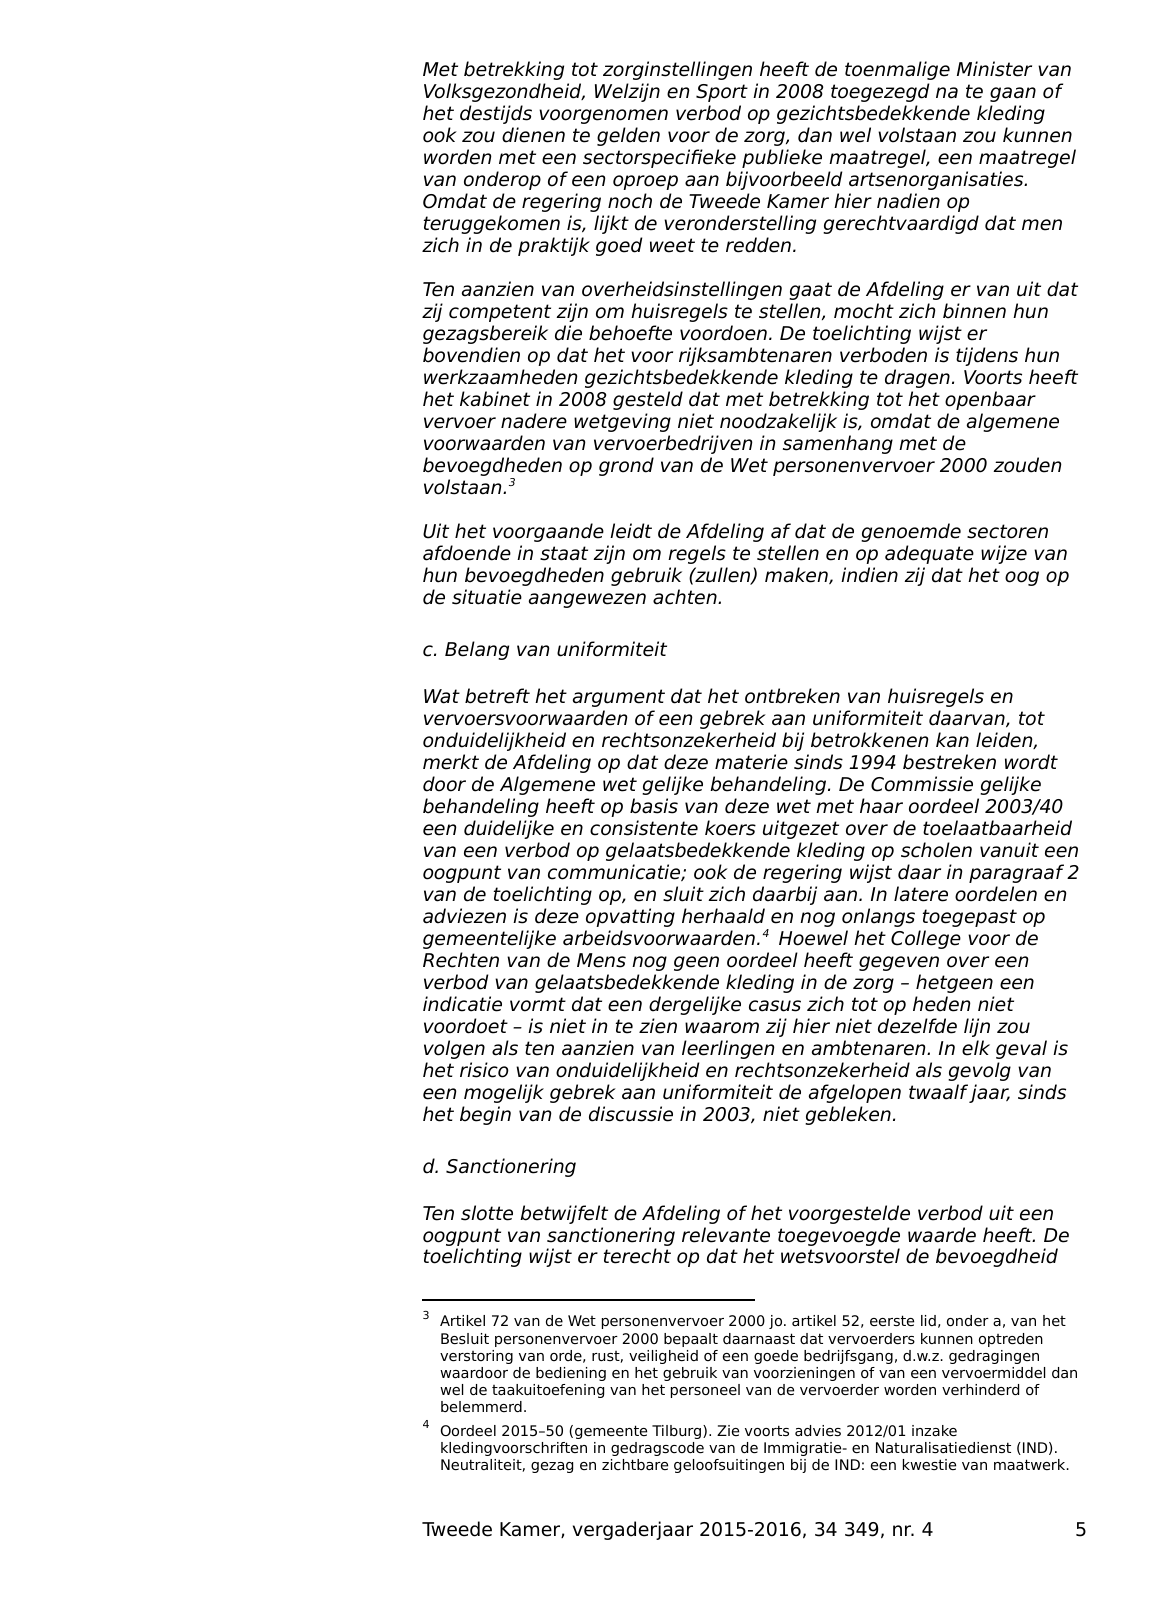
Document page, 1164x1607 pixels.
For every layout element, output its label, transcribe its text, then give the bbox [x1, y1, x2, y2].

subtitle c. Belang van uniformiteit [422, 639, 1087, 661]
text Ten slotte betwijfelt de Afdeling of het voorgestelde verbod uit een oogpunt van sanctionering relevante toegevoegde waarde heeft. De toelichting wijst er terecht op dat het wetsvoorstel de bevoegdheid [422, 1202, 1087, 1268]
text Oordeel 2015–50 (gemeente Tilburg). Zie voorts advies 2012/01 inzake kledingvoorschriften in gedragscode van de Immigratie- en Naturalisatiedienst (IND). Neutraliteit, gezag en zichtbare geloofsuitingen bij de IND: een kwestie van maatwerk. [422, 1418, 1087, 1474]
text Met betrekking tot zorginstellingen heeft de toenmalige Minister van Volksgezondheid, Welzijn en Sport in 2008 toegezegd na te gaan of het destijds voorgenomen verbod op gezichtsbedekkende kleding ook zou dienen te gelden voor de zorg, dan wel volstaan zou kunnen worden met een sectorspecifieke publieke maatregel, een maatregel van onderop of een oproep aan bijvoorbeeld artsenorganisaties. Omdat de regering noch de Tweede Kamer hier nadien op teruggekomen is, lijkt de veronderstelling gerechtvaardigd dat men zich in de praktijk goed weet te redden. [422, 59, 1087, 257]
text Ten aanzien van overheidsinstellingen gaat de Afdeling er van uit dat zij competent zijn om huisregels te stellen, mocht zich binnen hun gezagsbereik die behoefte voordoen. De toelichting wijst er bovendien op dat het voor rijksambtenaren verboden is tijdens hun werkzaamheden gezichtsbedekkende kleding te dragen. Voorts heeft het kabinet in 2008 gesteld dat met betrekking tot het openbaar vervoer nadere wetgeving niet noodzakelijk is, omdat de algemene voorwaarden van vervoerbedrijven in samenhang met de bevoegdheden op grond van de Wet personenvervoer 2000 zouden volstaan. [422, 279, 1087, 499]
text Artikel 72 van de Wet personenvervoer 2000 jo. artikel 52, eerste lid, onder a, van het Besluit personenvervoer 2000 bepaalt daarnaast dat vervoerders kunnen optreden verstoring van orde, rust, veiligheid of een goede bedrijfsgang, d.w.z. gedragingen waardoor de bediening en het gebruik van voorzieningen of van een vervoermiddel dan wel de taakuitoefening van het personeel van de vervoerder worden verhinderd of belemmerd. [422, 1309, 1087, 1416]
text Wat betreft het argument dat het ontbreken van huisregels en vervoersvoorwaarden of een gebrek aan uniformiteit daarvan, tot onduidelijkheid en rechtsonzekerheid bij betrokkenen kan leiden, merkt de Afdeling op dat deze materie sinds 1994 bestreken wordt door de Algemene wet gelijke behandeling. De Commissie gelijke behandeling heeft op basis van deze wet met haar oordeel 2003/40 een duidelijke en consistente koers uitgezet over de toelaatbaarheid van een verbod op gelaatsbedekkende kleding op scholen vanuit een oogpunt van communicatie; ook de regering wijst daar in paragraaf 2 van de toelichting op, en sluit zich daarbij aan. In latere oordelen en adviezen is deze opvatting herhaald en nog onlangs toegepast op gemeentelijke arbeidsvoorwaarden. Hoewel het College voor de Rechten van de Mens nog geen oordeel heeft gegeven over een verbod van gelaatsbedekkende kleding in de zorg – hetgeen een indicatie vormt dat een dergelijke casus zich tot op heden niet voordoet – is niet in te zien waarom zij hier niet dezelfde lijn zou volgen als ten aanzien van leerlingen en ambtenaren. In elk geval is het risico van onduidelijkheid en rechtsonzekerheid als gevolg van een mogelijk gebrek aan uniformiteit de afgelopen twaalf jaar, sinds het begin van de discussie in 2003, niet gebleken. [422, 686, 1087, 1126]
subtitle d. Sanctionering [422, 1156, 1087, 1177]
text Uit het voorgaande leidt de Afdeling af dat de genoemde sectoren afdoende in staat zijn om regels te stellen en op adequate wijze van hun bevoegdheden gebruik (zullen) maken, indien zij dat het oog op de situatie aangewezen achten. [422, 521, 1087, 609]
